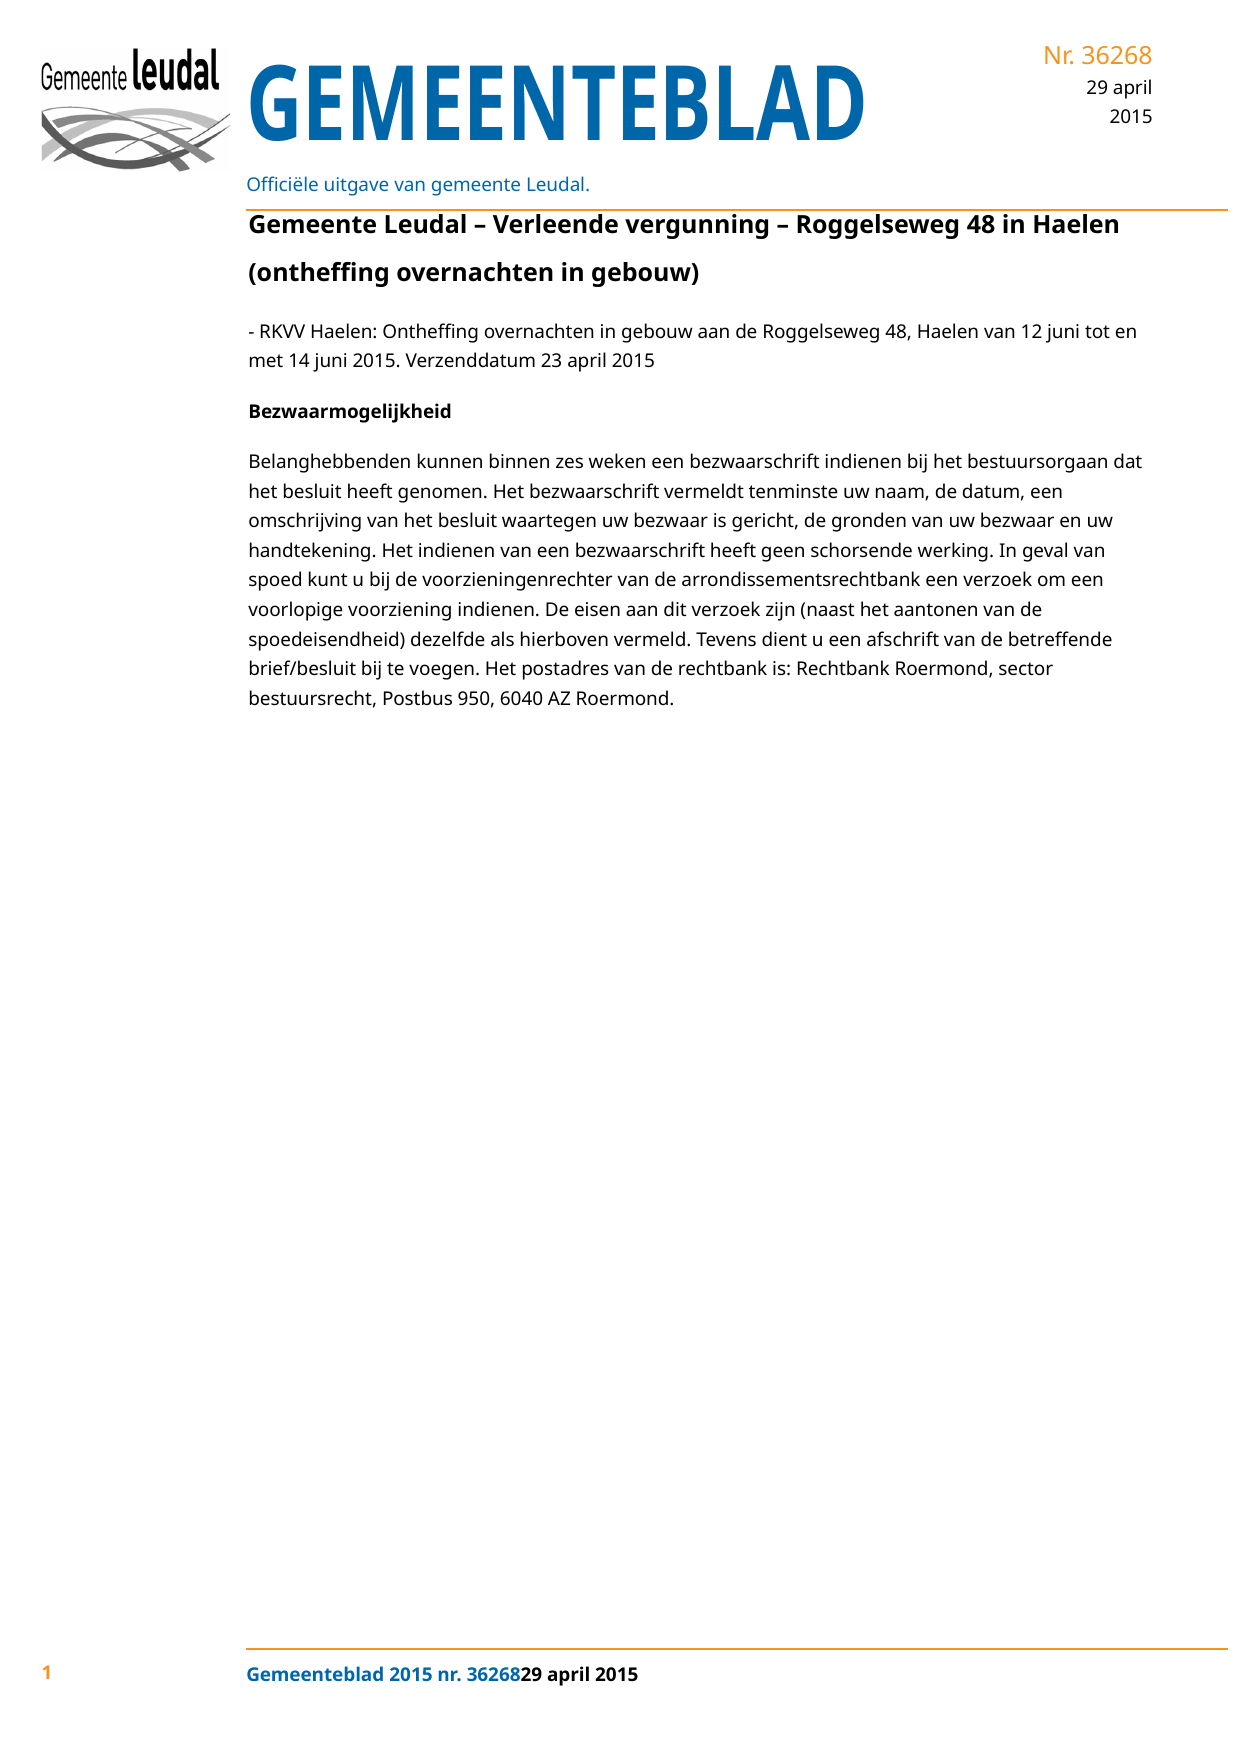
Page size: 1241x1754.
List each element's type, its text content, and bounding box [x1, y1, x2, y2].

text Bezwaarmogelijkheid [248, 398, 1152, 424]
text Belanghebbenden kunnen binnen zes weken een bezwaarschrift indienen bij het bestuursorgaan dat het besluit heeft genomen. Het bezwaarschrift vermeldt tenminste uw naam, de datum, een omschrijving van het besluit waartegen uw bezwaar is gericht, de gronden van uw bezwaar en uw handtekening. Het indienen van een bezwaarschrift heeft geen schorsende werking. In geval van spoed kunt u bij de voorzieningenrechter van de arrondissementsrechtbank een verzoek om een voorlopige voorziening indienen. De eisen aan dit verzoek zijn (naast het aantonen van de spoedeisendheid) dezelfde als hierboven vermeld. Tevens dient u een afschrift van de betreffende brief/besluit bij te voegen. Het postadres van de rechtbank is: Rechtbank Roermond, sector bestuursrecht, Postbus 950, 6040 AZ Roermond. [248, 448, 1152, 711]
picture [41, 47, 231, 172]
text - RKVV Haelen: Ontheffing overnachten in gebouw aan de Roggelseweg 48, Haelen van 12 juni tot en met 14 juni 2015. Verzenddatum 23 april 2015 [248, 318, 1152, 373]
text Gemeente Leudal – Verleende vergunning – Roggelseweg 48 in Haelen (ontheffing overnachten in gebouw) [248, 211, 1152, 288]
